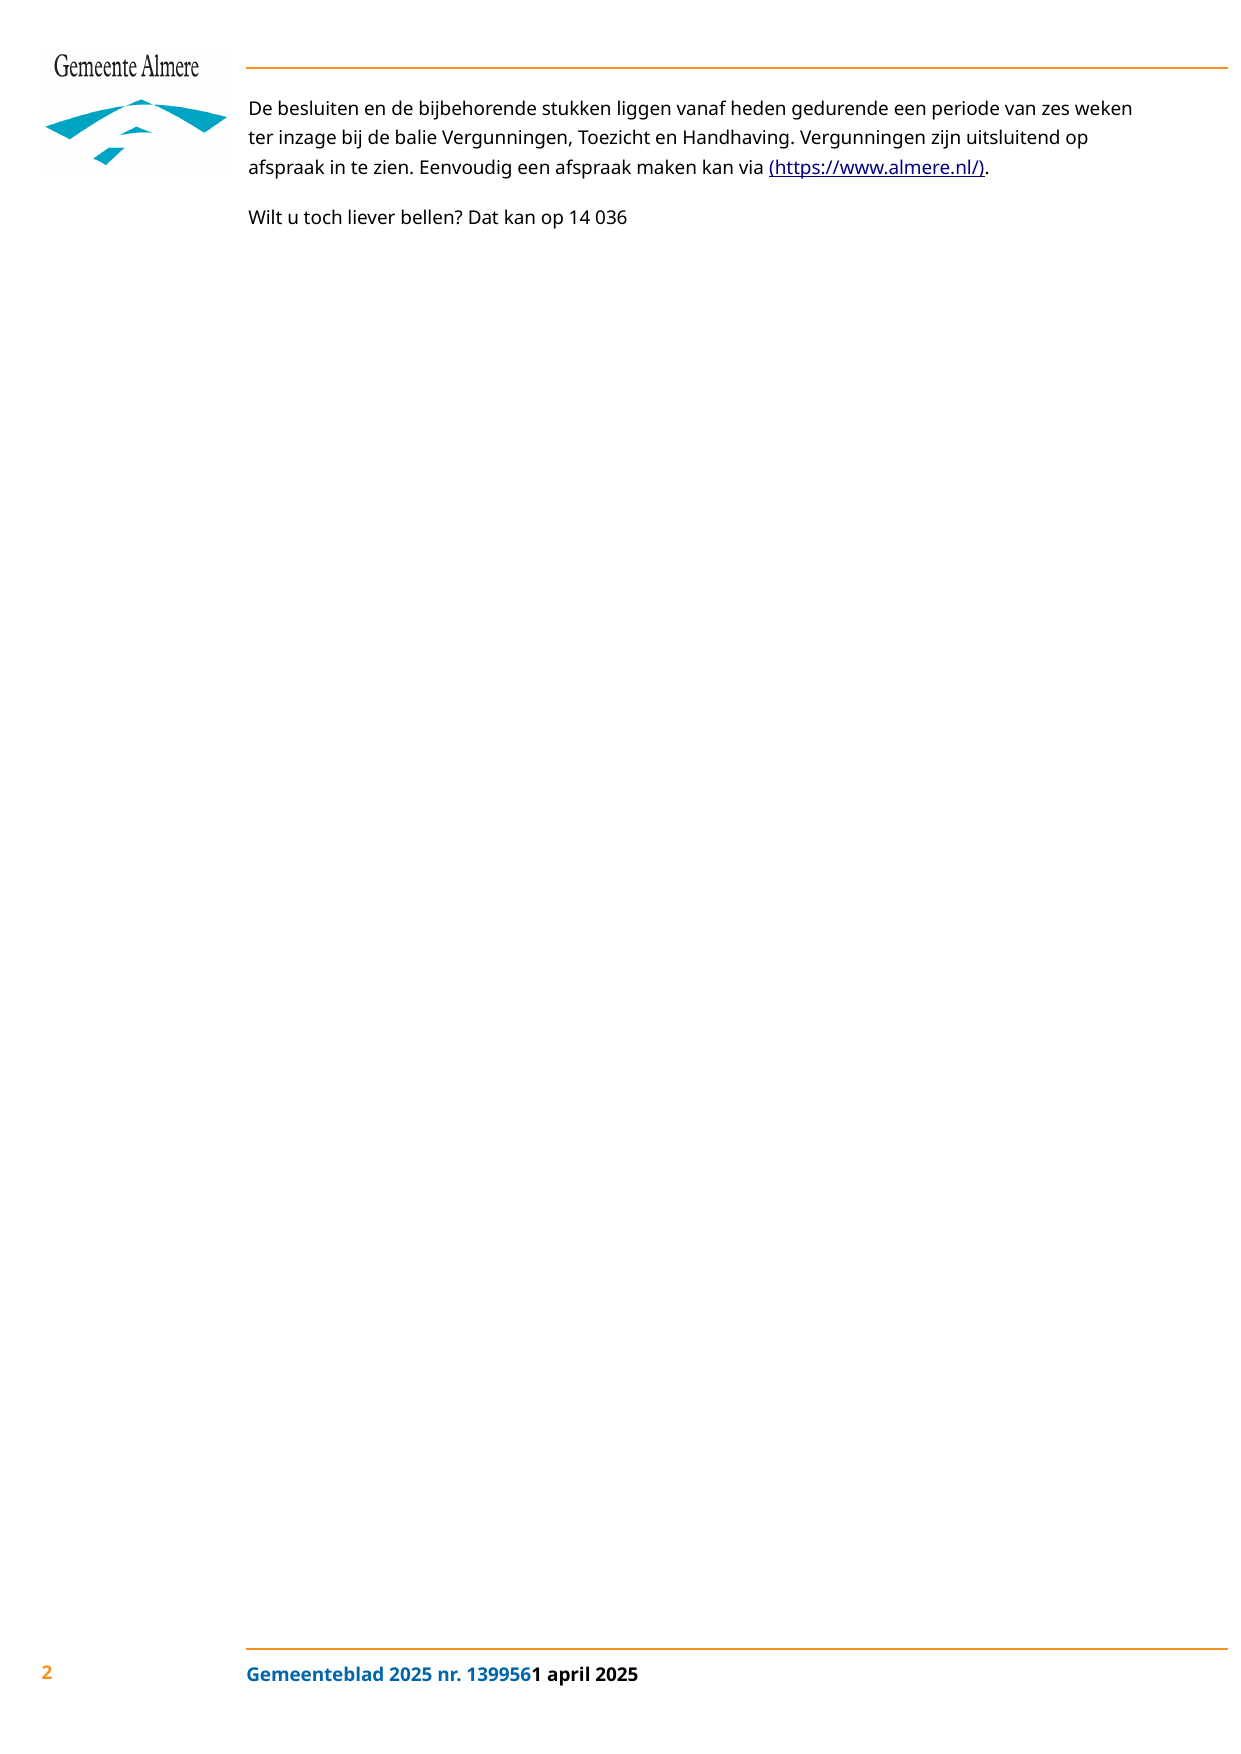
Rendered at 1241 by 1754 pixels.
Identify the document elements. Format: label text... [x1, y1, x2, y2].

text Wilt u toch liever bellen? Dat kan op 14 036 [248, 204, 1152, 230]
text De besluiten en de bijbehorende stukken liggen vanaf heden gedurende een periode van zes weken ter inzage bij de balie Vergunningen, Toezicht en Handhaving. Vergunningen zijn uitsluitend op afspraak in te zien. Eenvoudig een afspraak maken kan via (https://www.almere.nl/). [248, 95, 1152, 180]
picture [41, 47, 231, 172]
